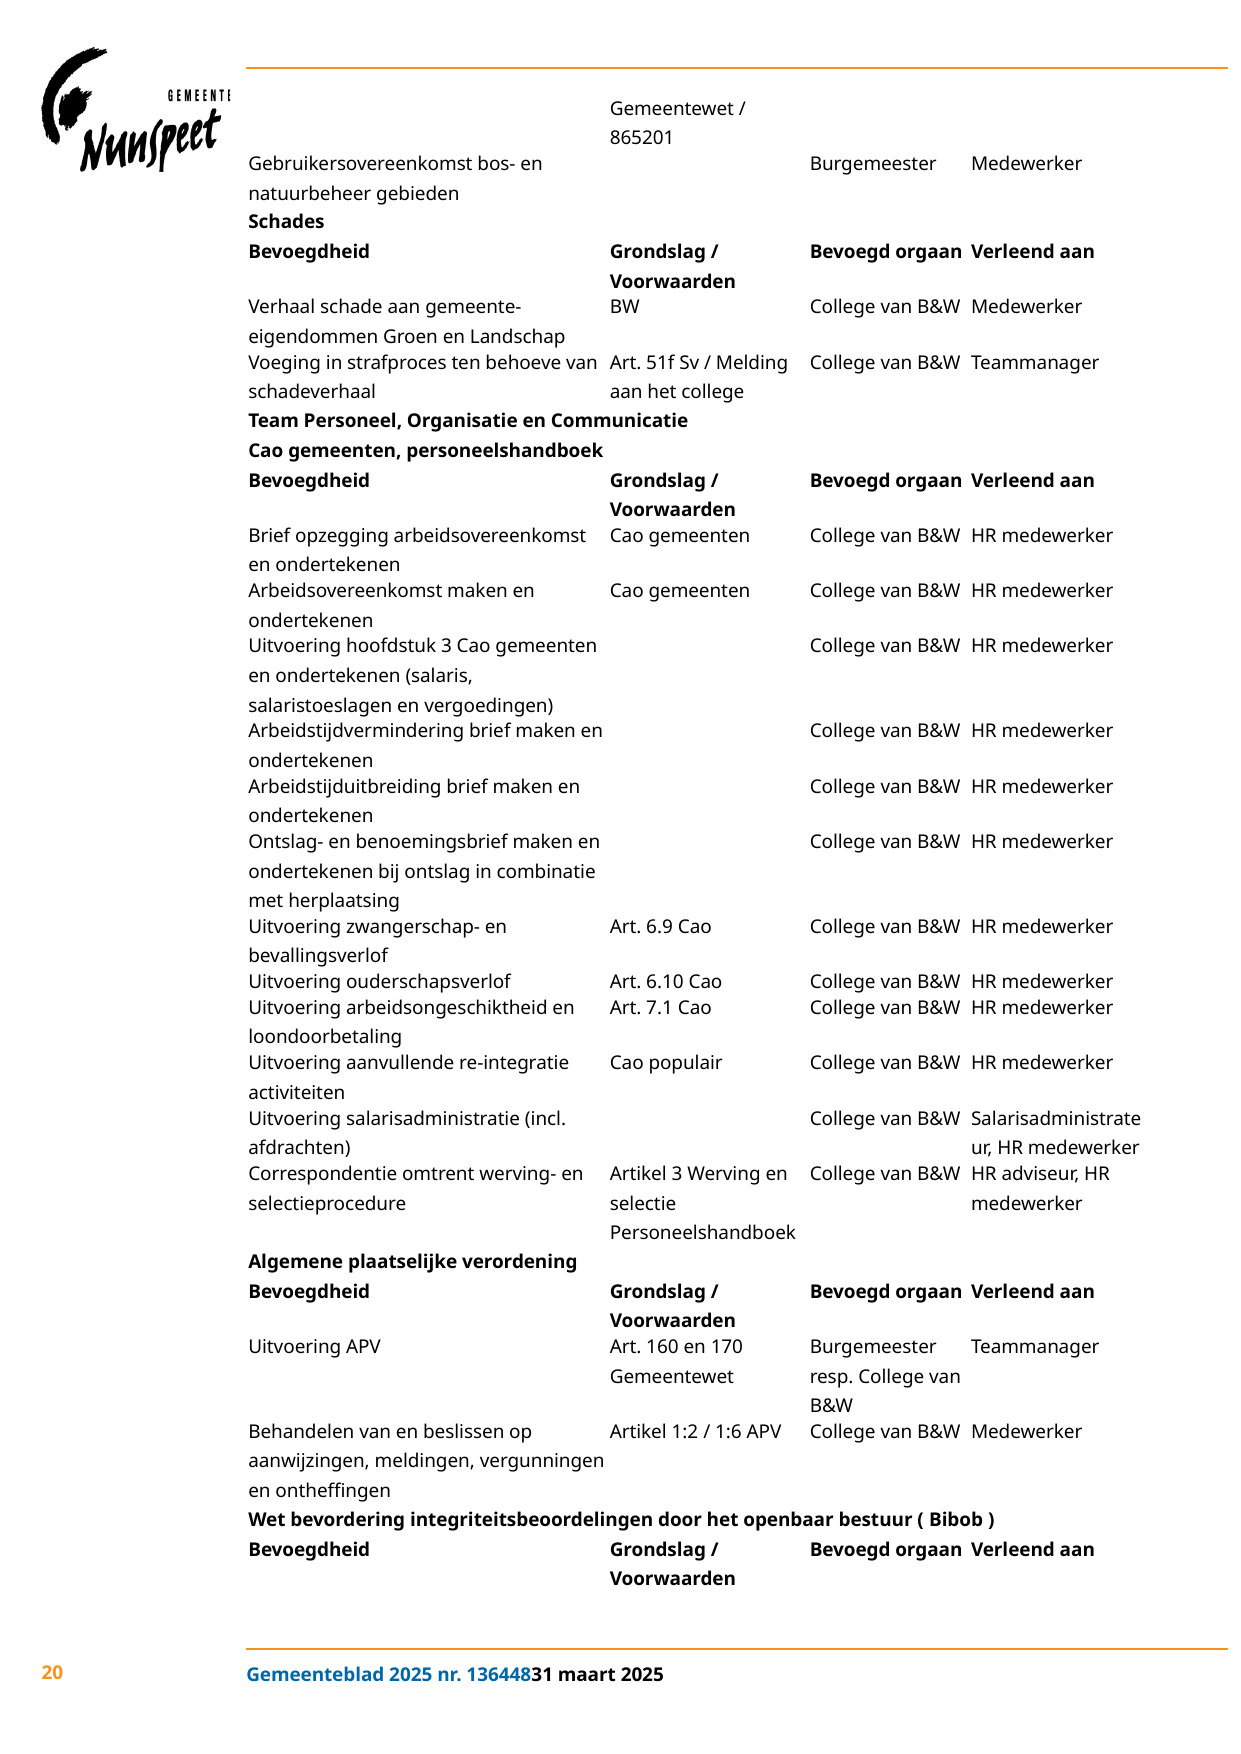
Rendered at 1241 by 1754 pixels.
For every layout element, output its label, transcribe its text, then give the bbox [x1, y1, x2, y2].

table_cell Medewerker [971, 150, 1152, 205]
table_header Bevoegdheid [248, 1536, 609, 1591]
table_cell College van B&W [810, 994, 971, 1049]
table_cell Salarisadministrateur, HR medewerker [971, 1105, 1152, 1160]
table_cell Voeging in strafproces ten behoeve van schadeverhaal [248, 349, 609, 404]
table_cell HR medewerker [971, 969, 1152, 994]
table_cell [610, 828, 809, 913]
table_header Bevoegdheid [248, 238, 609, 294]
table_cell BW [610, 294, 809, 349]
table_cell College van B&W [810, 349, 971, 404]
table_header Verleend aan [971, 1536, 1152, 1591]
table_header Grondslag / Voorwaarden [610, 238, 809, 294]
table_cell Burgemeester [810, 150, 971, 205]
table_cell [610, 633, 809, 718]
table_cell Medewerker [971, 1418, 1152, 1503]
table_cell Art. 6.10 Cao [610, 969, 809, 994]
table_header Bevoegdheid [248, 1278, 609, 1333]
table_cell College van B&W [810, 1050, 971, 1105]
table_cell College van B&W [810, 522, 971, 577]
table_cell College van B&W [810, 1105, 971, 1160]
table_cell Brief opzegging arbeidsovereenkomst en ondertekenen [248, 522, 609, 577]
table_header Bevoegd orgaan [810, 238, 971, 294]
table_cell [971, 95, 1152, 150]
table_cell Uitvoering aanvullende re-integratie activiteiten [248, 1050, 609, 1105]
table_cell HR medewerker [971, 773, 1152, 828]
table_header Grondslag / Voorwaarden [610, 1278, 809, 1333]
table_header Grondslag / Voorwaarden [610, 1536, 809, 1591]
text Schades [248, 209, 1152, 234]
table_cell Teammanager [971, 1333, 1152, 1418]
table_cell Arbeidsovereenkomst maken en ondertekenen [248, 578, 609, 633]
table_cell Uitvoering zwangerschap- en bevallingsverlof [248, 913, 609, 968]
table_cell Uitvoering ouderschapsverlof [248, 969, 609, 994]
table_cell College van B&W [810, 294, 971, 349]
table_cell Art. 160 en 170 Gemeentewet [610, 1333, 809, 1418]
table_cell HR medewerker [971, 828, 1152, 913]
table_cell Cao gemeenten [610, 522, 809, 577]
table_header Verleend aan [971, 467, 1152, 522]
table_cell HR medewerker [971, 913, 1152, 968]
table_cell Art. 7.1 Cao [610, 994, 809, 1049]
table_cell College van B&W [810, 578, 971, 633]
table_header Bevoegdheid [248, 467, 609, 522]
table_cell [610, 718, 809, 773]
table_cell Behandelen van en beslissen op aanwijzingen, meldingen, vergunningen en ontheffingen [248, 1418, 609, 1503]
table_cell Cao gemeenten [610, 578, 809, 633]
table_header Grondslag / Voorwaarden [610, 467, 809, 522]
table_cell [248, 95, 609, 150]
table_cell [810, 95, 971, 150]
text Wet bevordering integriteitsbeoordelingen door het openbaar bestuur ( Bibob ) [248, 1506, 1152, 1532]
table_cell College van B&W [810, 913, 971, 968]
table_cell Cao populair [610, 1050, 809, 1105]
table_cell College van B&W [810, 969, 971, 994]
table_cell Correspondentie omtrent werving- en selectieprocedure [248, 1160, 609, 1245]
table_cell HR adviseur, HR medewerker [971, 1160, 1152, 1245]
table_header Bevoegd orgaan [810, 1278, 971, 1333]
table_cell HR medewerker [971, 633, 1152, 718]
table_cell HR medewerker [971, 994, 1152, 1049]
table_cell Gemeentewet / 865201 [610, 95, 809, 150]
table_cell Arbeidstijdvermindering brief maken en ondertekenen [248, 718, 609, 773]
table_cell College van B&W [810, 718, 971, 773]
table_cell Art. 51f Sv / Melding aan het college [610, 349, 809, 404]
table_cell HR medewerker [971, 718, 1152, 773]
picture [41, 47, 231, 172]
table_cell Uitvoering hoofdstuk 3 Cao gemeenten en ondertekenen (salaris, salaristoeslagen en vergoedingen) [248, 633, 609, 718]
table_header Bevoegd orgaan [810, 467, 971, 522]
table_cell Medewerker [971, 294, 1152, 349]
table_cell Teammanager [971, 349, 1152, 404]
text Algemene plaatselijke verordening [248, 1248, 1152, 1274]
table_cell Verhaal schade aan gemeente-eigendommen Groen en Landschap [248, 294, 609, 349]
table_header Verleend aan [971, 238, 1152, 294]
table_header Verleend aan [971, 1278, 1152, 1333]
table_cell Uitvoering arbeidsongeschiktheid en loondoorbetaling [248, 994, 609, 1049]
table_cell Ontslag- en benoemingsbrief maken en ondertekenen bij ontslag in combinatie met herplaatsing [248, 828, 609, 913]
table_cell Gebruikersovereenkomst bos- en natuurbeheer gebieden [248, 150, 609, 205]
table_cell [610, 773, 809, 828]
table_header Bevoegd orgaan [810, 1536, 971, 1591]
table_cell College van B&W [810, 1418, 971, 1503]
table_cell Uitvoering salarisadministratie (incl. afdrachten) [248, 1105, 609, 1160]
text Team Personeel, Organisatie en Communicatie [248, 407, 1152, 433]
table_cell Artikel 3 Werving en selectie Personeelshandboek [610, 1160, 809, 1245]
table_cell College van B&W [810, 773, 971, 828]
table_cell College van B&W [810, 828, 971, 913]
table_cell Uitvoering APV [248, 1333, 609, 1418]
table_cell [610, 1105, 809, 1160]
text Cao gemeenten, personeelshandboek [248, 437, 1152, 463]
table_cell HR medewerker [971, 578, 1152, 633]
table_cell [610, 150, 809, 205]
table_cell HR medewerker [971, 1050, 1152, 1105]
table_cell College van B&W [810, 633, 971, 718]
table_cell Art. 6.9 Cao [610, 913, 809, 968]
table_cell Arbeidstijduitbreiding brief maken en ondertekenen [248, 773, 609, 828]
table_cell Artikel 1:2 / 1:6 APV [610, 1418, 809, 1503]
table_cell HR medewerker [971, 522, 1152, 577]
table_cell College van B&W [810, 1160, 971, 1245]
table_cell Burgemeester resp. College van B&W [810, 1333, 971, 1418]
